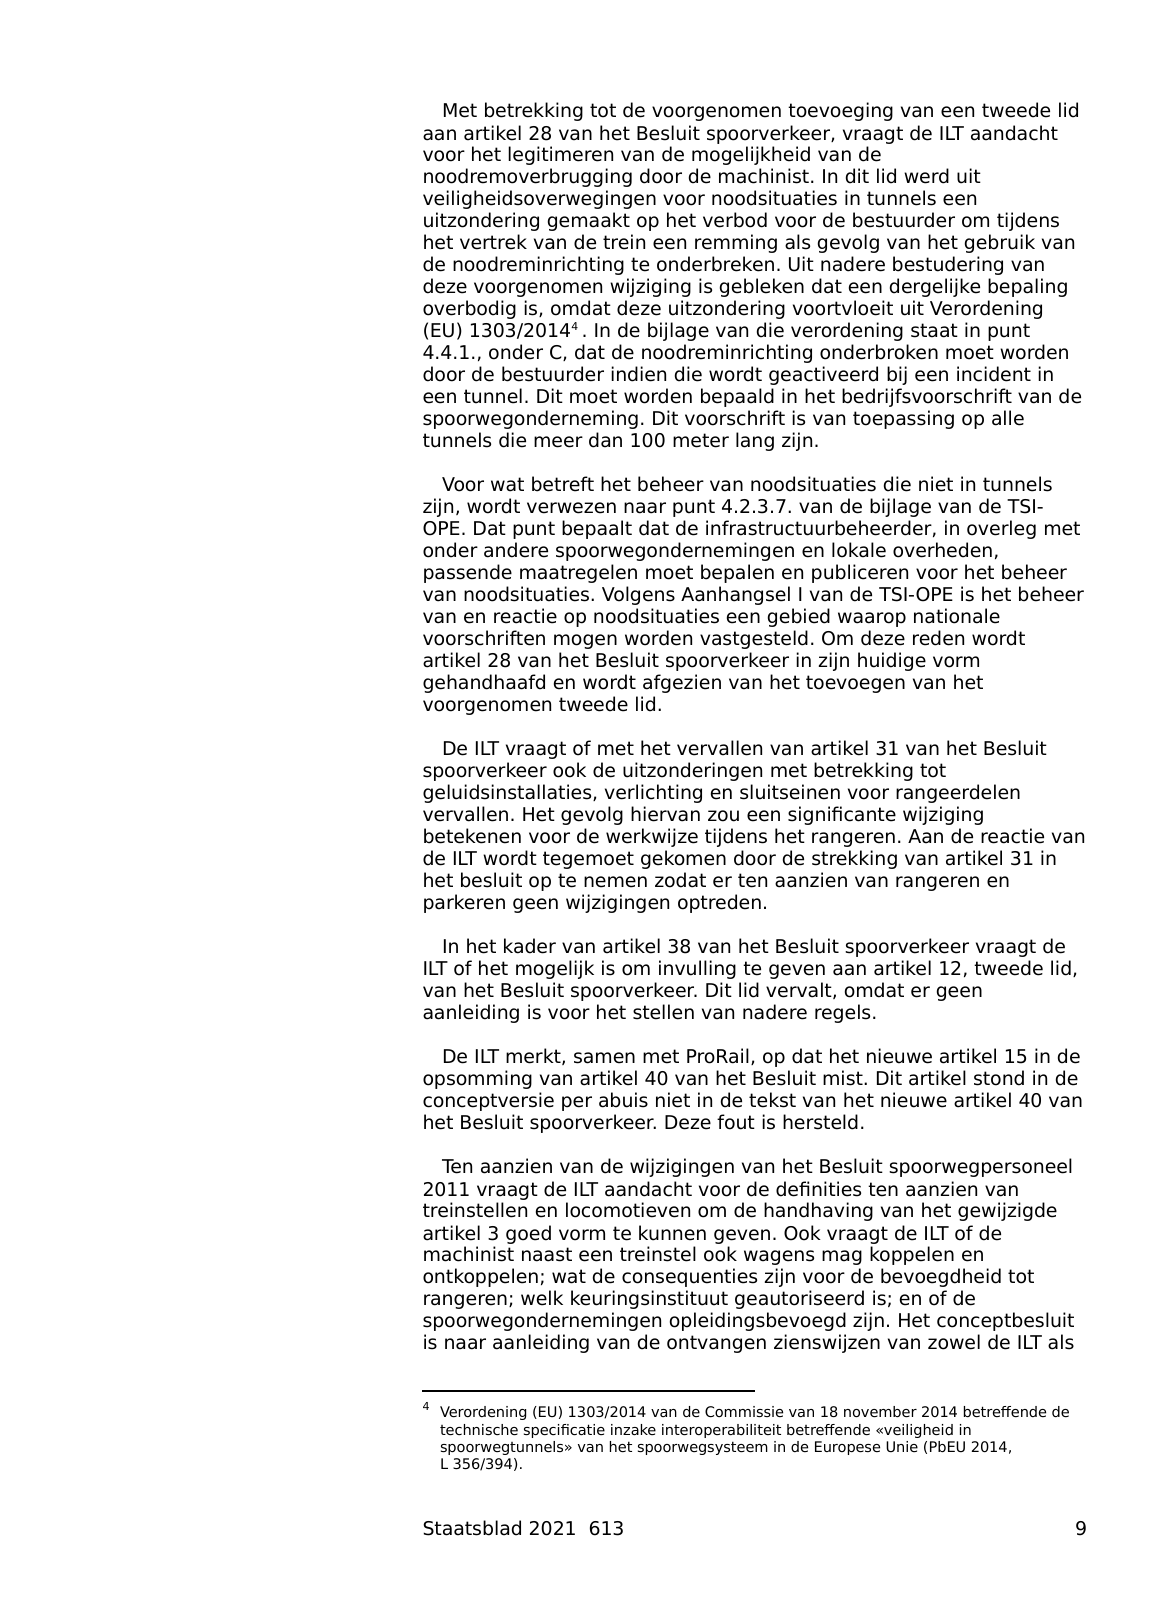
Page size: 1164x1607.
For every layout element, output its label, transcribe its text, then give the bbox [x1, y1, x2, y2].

text Ten aanzien van de wijzigingen van het Besluit spoorwegpersoneel 2011 vraagt de ILT aandacht voor de definities ten aanzien van treinstellen en locomotieven om de handhaving van het gewijzigde artikel 3 goed vorm te kunnen geven. Ook vraagt de ILT of de machinist naast een treinstel ook wagens mag koppelen en ontkoppelen; wat de consequenties zijn voor de bevoegdheid tot rangeren; welk keuringsinstituut geautoriseerd is; en of de spoorwegondernemingen opleidingsbevoegd zijn. Het conceptbesluit is naar aanleiding van de ontvangen zienswijzen van zowel de ILT als [422, 1156, 1087, 1354]
text Voor wat betreft het beheer van noodsituaties die niet in tunnels zijn, wordt verwezen naar punt 4.2.3.7. van de bijlage van de TSI-OPE. Dat punt bepaalt dat de infrastructuurbeheerder, in overleg met onder andere spoorwegondernemingen en lokale overheden, passende maatregelen moet bepalen en publiceren voor het beheer van noodsituaties. Volgens Aanhangsel I van de TSI-OPE is het beheer van en reactie op noodsituaties een gebied waarop nationale voorschriften mogen worden vastgesteld. Om deze reden wordt artikel 28 van het Besluit spoorverkeer in zijn huidige vorm gehandhaafd en wordt afgezien van het toevoegen van het voorgenomen tweede lid. [422, 474, 1087, 716]
text De ILT vraagt of met het vervallen van artikel 31 van het Besluit spoorverkeer ook de uitzonderingen met betrekking tot geluidsinstallaties, verlichting en sluitseinen voor rangeerdelen vervallen. Het gevolg hiervan zou een significante wijziging betekenen voor de werkwijze tijdens het rangeren. Aan de reactie van de ILT wordt tegemoet gekomen door de strekking van artikel 31 in het besluit op te nemen zodat er ten aanzien van rangeren en parkeren geen wijzigingen optreden. [422, 738, 1087, 914]
text De ILT merkt, samen met ProRail, op dat het nieuwe artikel 15 in de opsomming van artikel 40 van het Besluit mist. Dit artikel stond in de conceptversie per abuis niet in de tekst van het nieuwe artikel 40 van het Besluit spoorverkeer. Deze fout is hersteld. [422, 1046, 1087, 1134]
text In het kader van artikel 38 van het Besluit spoorverkeer vraagt de ILT of het mogelijk is om invulling te geven aan artikel 12, tweede lid, van het Besluit spoorverkeer. Dit lid vervalt, omdat er geen aanleiding is voor het stellen van nadere regels. [422, 936, 1087, 1024]
text Met betrekking tot de voorgenomen toevoeging van een tweede lid aan artikel 28 van het Besluit spoorverkeer, vraagt de ILT aandacht voor het legitimeren van de mogelijkheid van de noodremoverbrugging door de machinist. In dit lid werd uit veiligheidsoverwegingen voor noodsituaties in tunnels een uitzondering gemaakt op het verbod voor de bestuurder om tijdens het vertrek van de trein een remming als gevolg van het gebruik van de noodreminrichting te onderbreken. Uit nadere bestudering van deze voorgenomen wijziging is gebleken dat een dergelijke bepaling overbodig is, omdat deze uitzondering voortvloeit uit Verordening (EU) 1303/2014. In de bijlage van die verordening staat in punt 4.4.1., onder C, dat de noodreminrichting onderbroken moet worden door de bestuurder indien die wordt geactiveerd bij een incident in een tunnel. Dit moet worden bepaald in het bedrijfsvoorschrift van de spoorwegonderneming. Dit voorschrift is van toepassing op alle tunnels die meer dan 100 meter lang zijn. [422, 100, 1087, 452]
text Verordening (EU) 1303/2014 van de Commissie van 18 november 2014 betreffende de technische specificatie inzake interoperabiliteit betreffende «veiligheid in spoorwegtunnels» van het spoorwegsysteem in de Europese Unie (PbEU 2014, L 356/394). [422, 1400, 1087, 1473]
